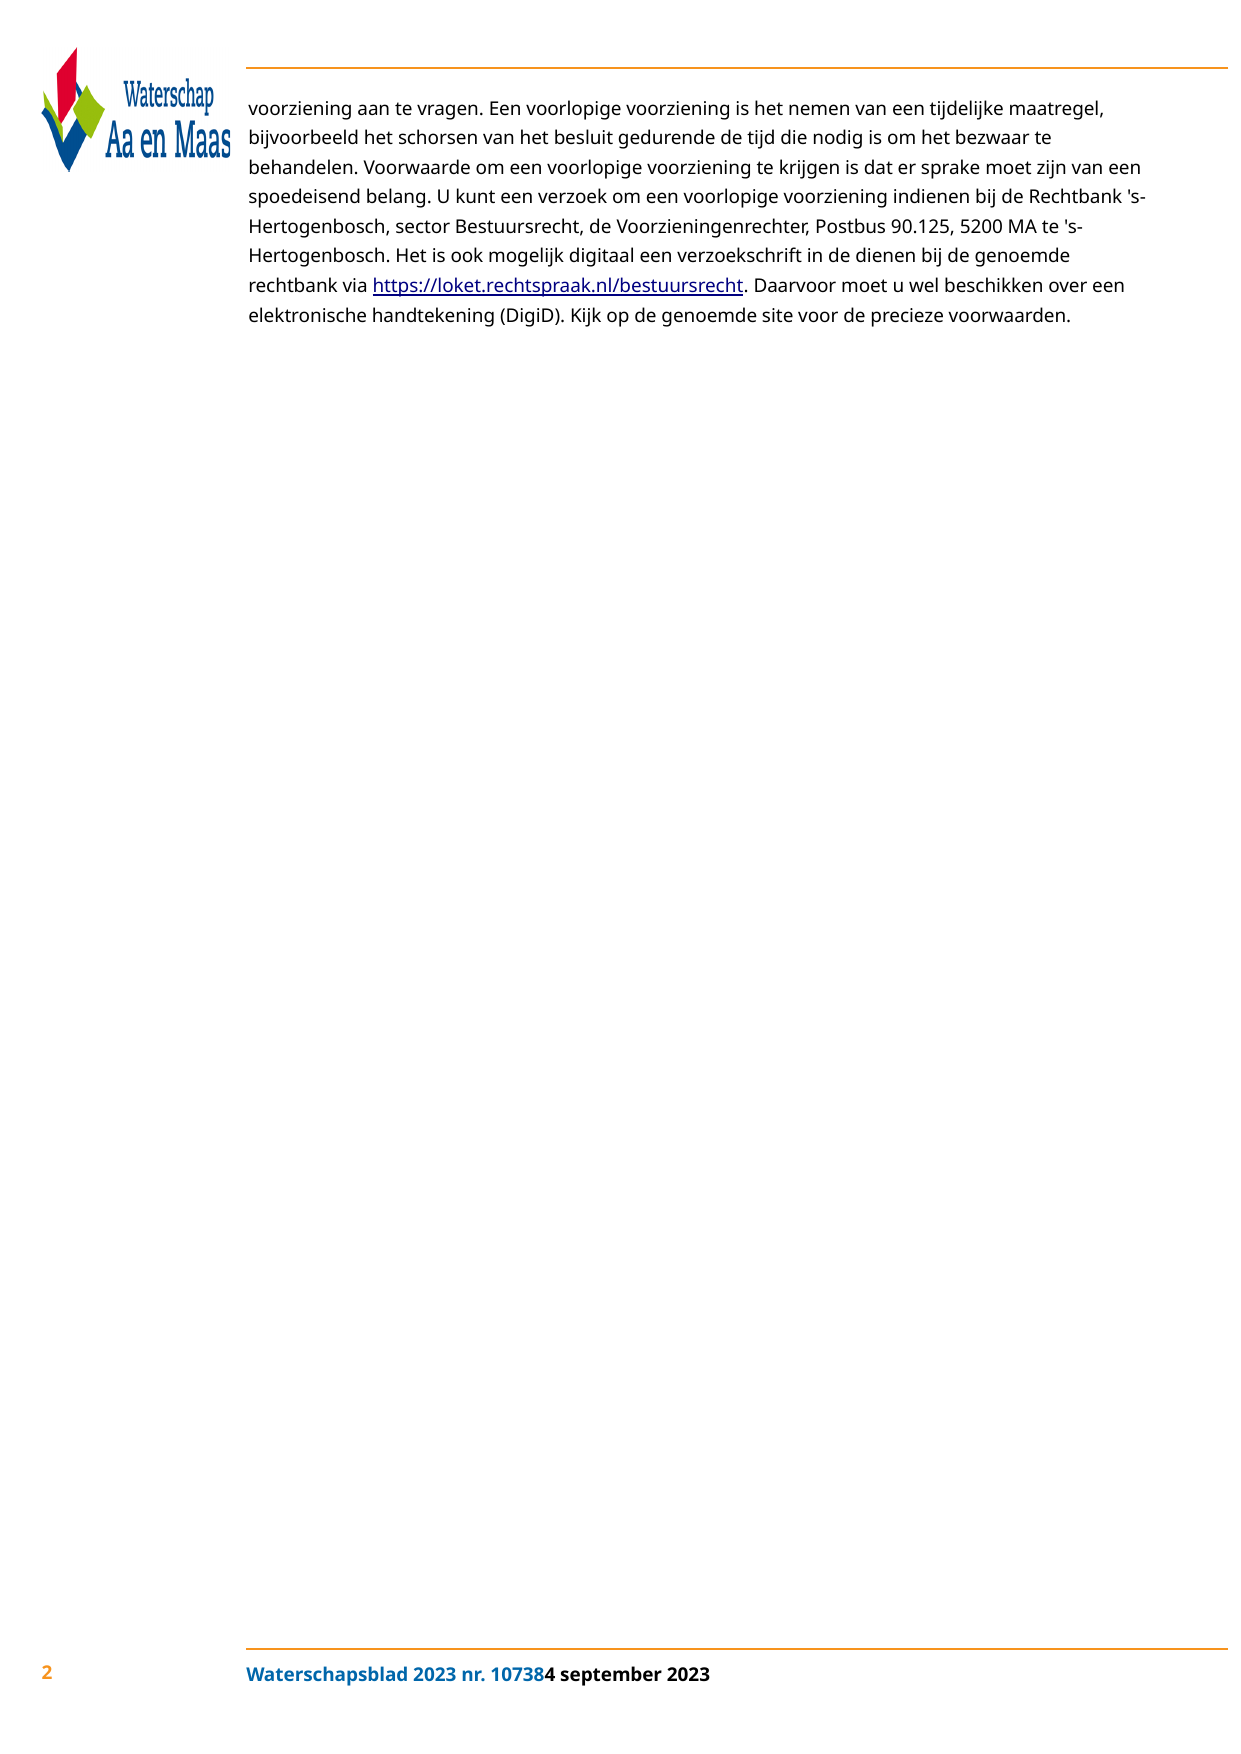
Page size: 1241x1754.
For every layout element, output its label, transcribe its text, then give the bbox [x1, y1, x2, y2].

text voorziening aan te vragen. Een voorlopige voorziening is het nemen van een tijdelijke maatregel, bijvoorbeeld het schorsen van het besluit gedurende de tijd die nodig is om het bezwaar te behandelen. Voorwaarde om een voorlopige voorziening te krijgen is dat er sprake moet zijn van een spoedeisend belang. U kunt een verzoek om een voorlopige voorziening indienen bij de Rechtbank 's-Hertogenbosch, sector Bestuursrecht, de Voorzieningenrechter, Postbus 90.125, 5200 MA te 's-Hertogenbosch. Het is ook mogelijk digitaal een verzoekschrift in de dienen bij de genoemde rechtbank via https://loket.rechtspraak.nl/bestuursrecht. Daarvoor moet u wel beschikken over een elektronische handtekening (DigiD). Kijk op de genoemde site voor de precieze voorwaarden. [248, 95, 1152, 328]
picture [41, 47, 231, 172]
